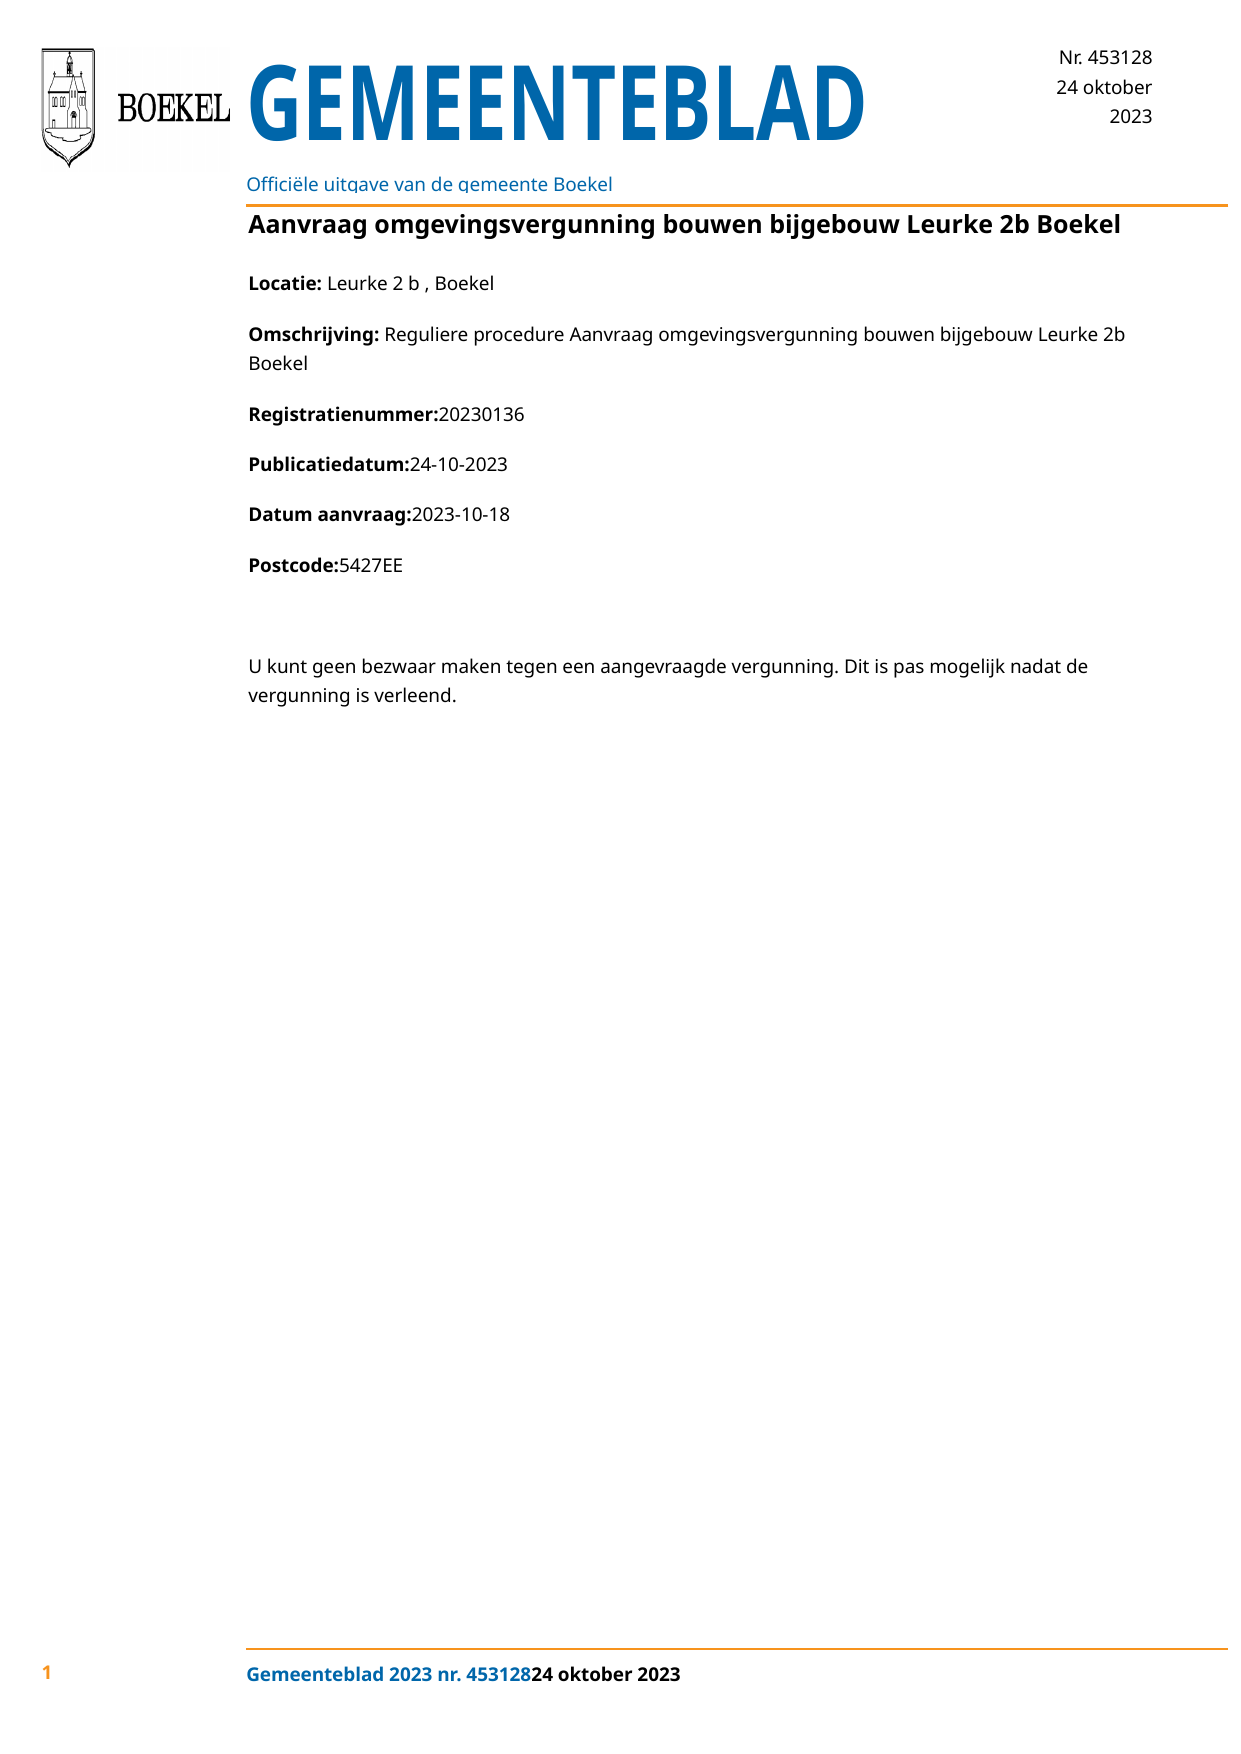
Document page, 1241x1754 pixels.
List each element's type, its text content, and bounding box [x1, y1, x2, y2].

picture [41, 47, 231, 172]
text Aanvraag omgevingsvergunning bouwen bijgebouw Leurke 2b Boekel [248, 207, 1152, 241]
text U kunt geen bezwaar maken tegen een aangevraagde vergunning. Dit is pas mogelijk nadat de vergunning is verleend. [248, 653, 1152, 708]
text Locatie: Leurke 2 b , Boekel [248, 270, 1152, 296]
text Postcode:5427EE [248, 552, 1152, 578]
text Registratienummer:20230136 [248, 401, 1152, 426]
text Datum aanvraag:2023-10-18 [248, 502, 1152, 527]
text Omschrijving: Reguliere procedure Aanvraag omgevingsvergunning bouwen bijgebouw Leurke 2b Boekel [248, 321, 1152, 376]
text Publicatiedatum:24-10-2023 [248, 451, 1152, 477]
